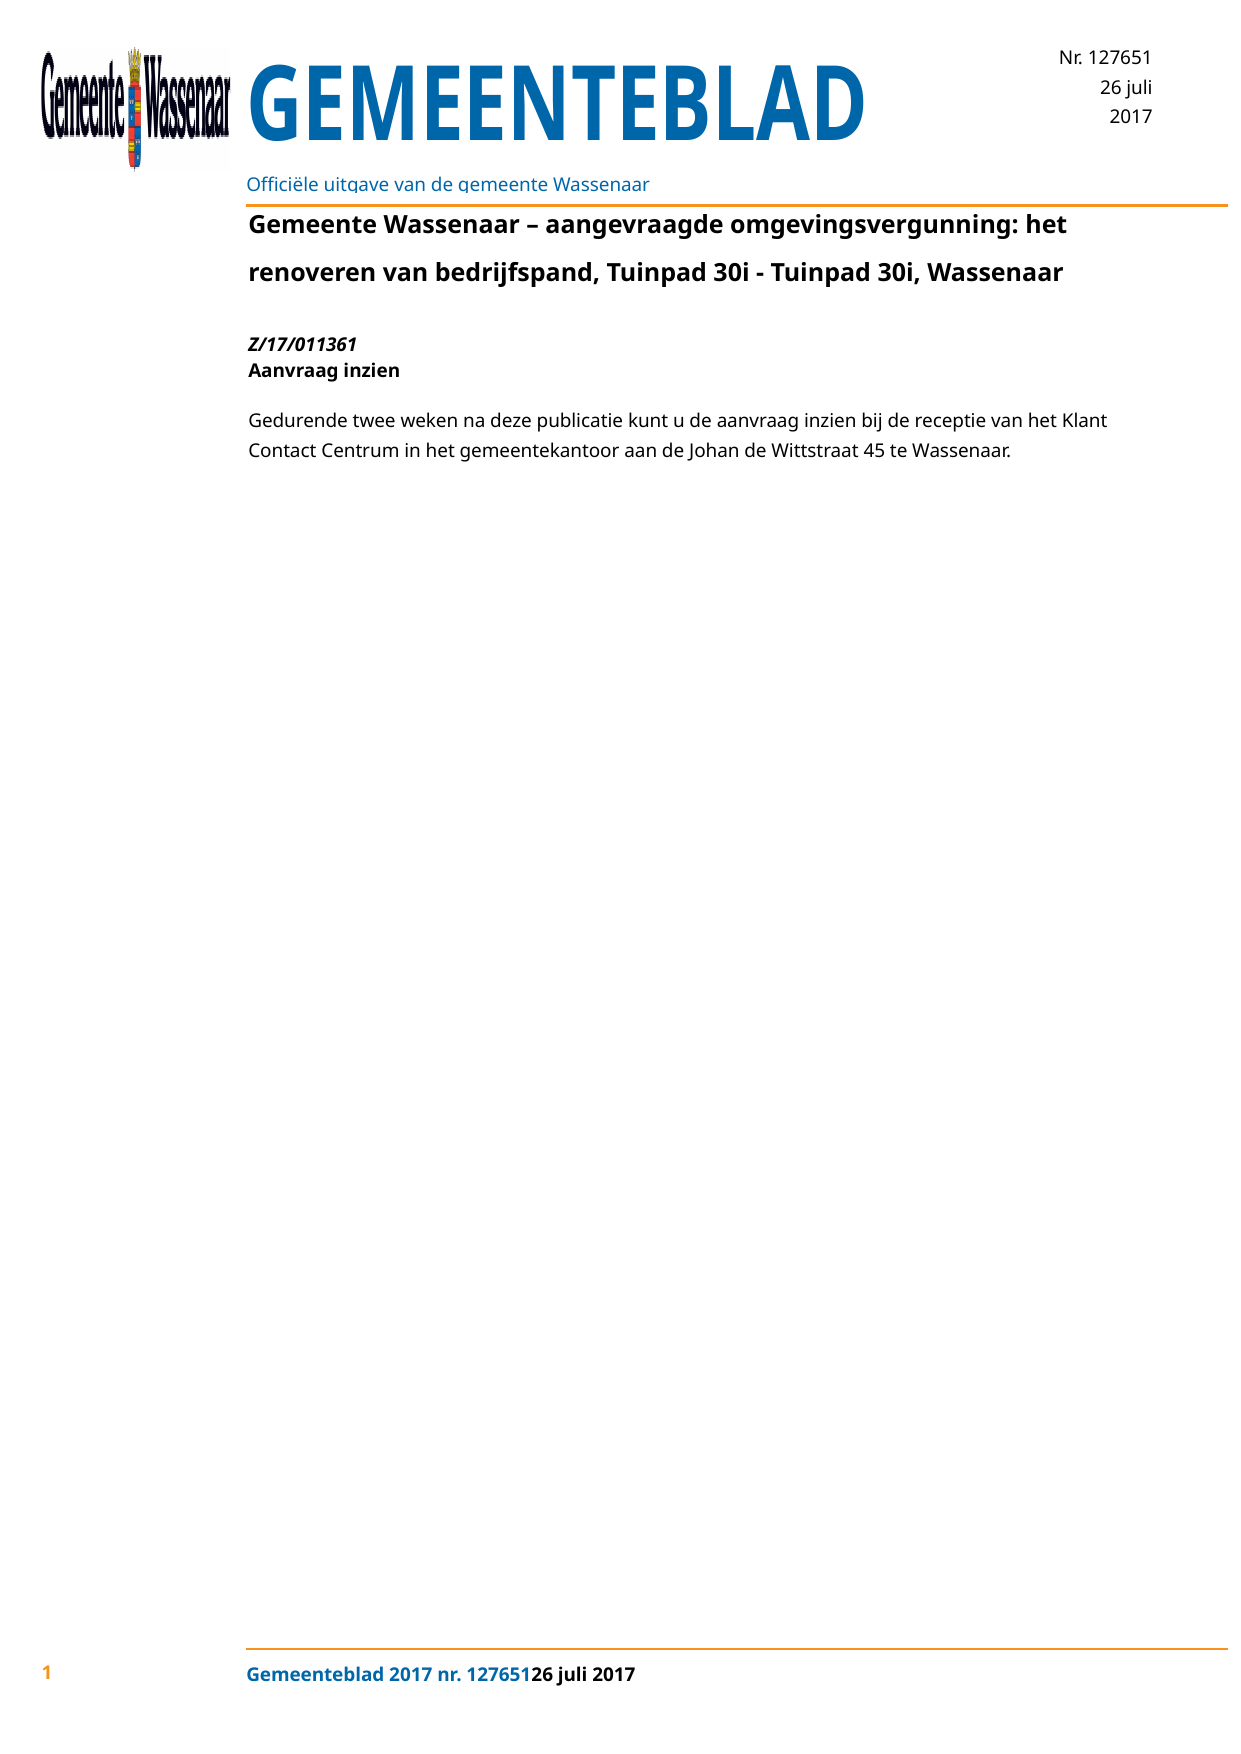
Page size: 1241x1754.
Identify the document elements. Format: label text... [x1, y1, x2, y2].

picture [41, 47, 231, 172]
text Gemeente Wassenaar – aangevraagde omgevingsvergunning: het renoveren van bedrijfspand, Tuinpad 30i - Tuinpad 30i, Wassenaar [248, 207, 1152, 288]
text Aanvraag inzien [248, 357, 1152, 383]
text Gedurende twee weken na deze publicatie kunt u de aanvraag inzien bij de receptie van het Klant Contact Centrum in het gemeentekantoor aan de Johan de Wittstraat 45 te Wassenaar. [248, 408, 1152, 463]
text Z/17/011361 [248, 331, 1152, 357]
